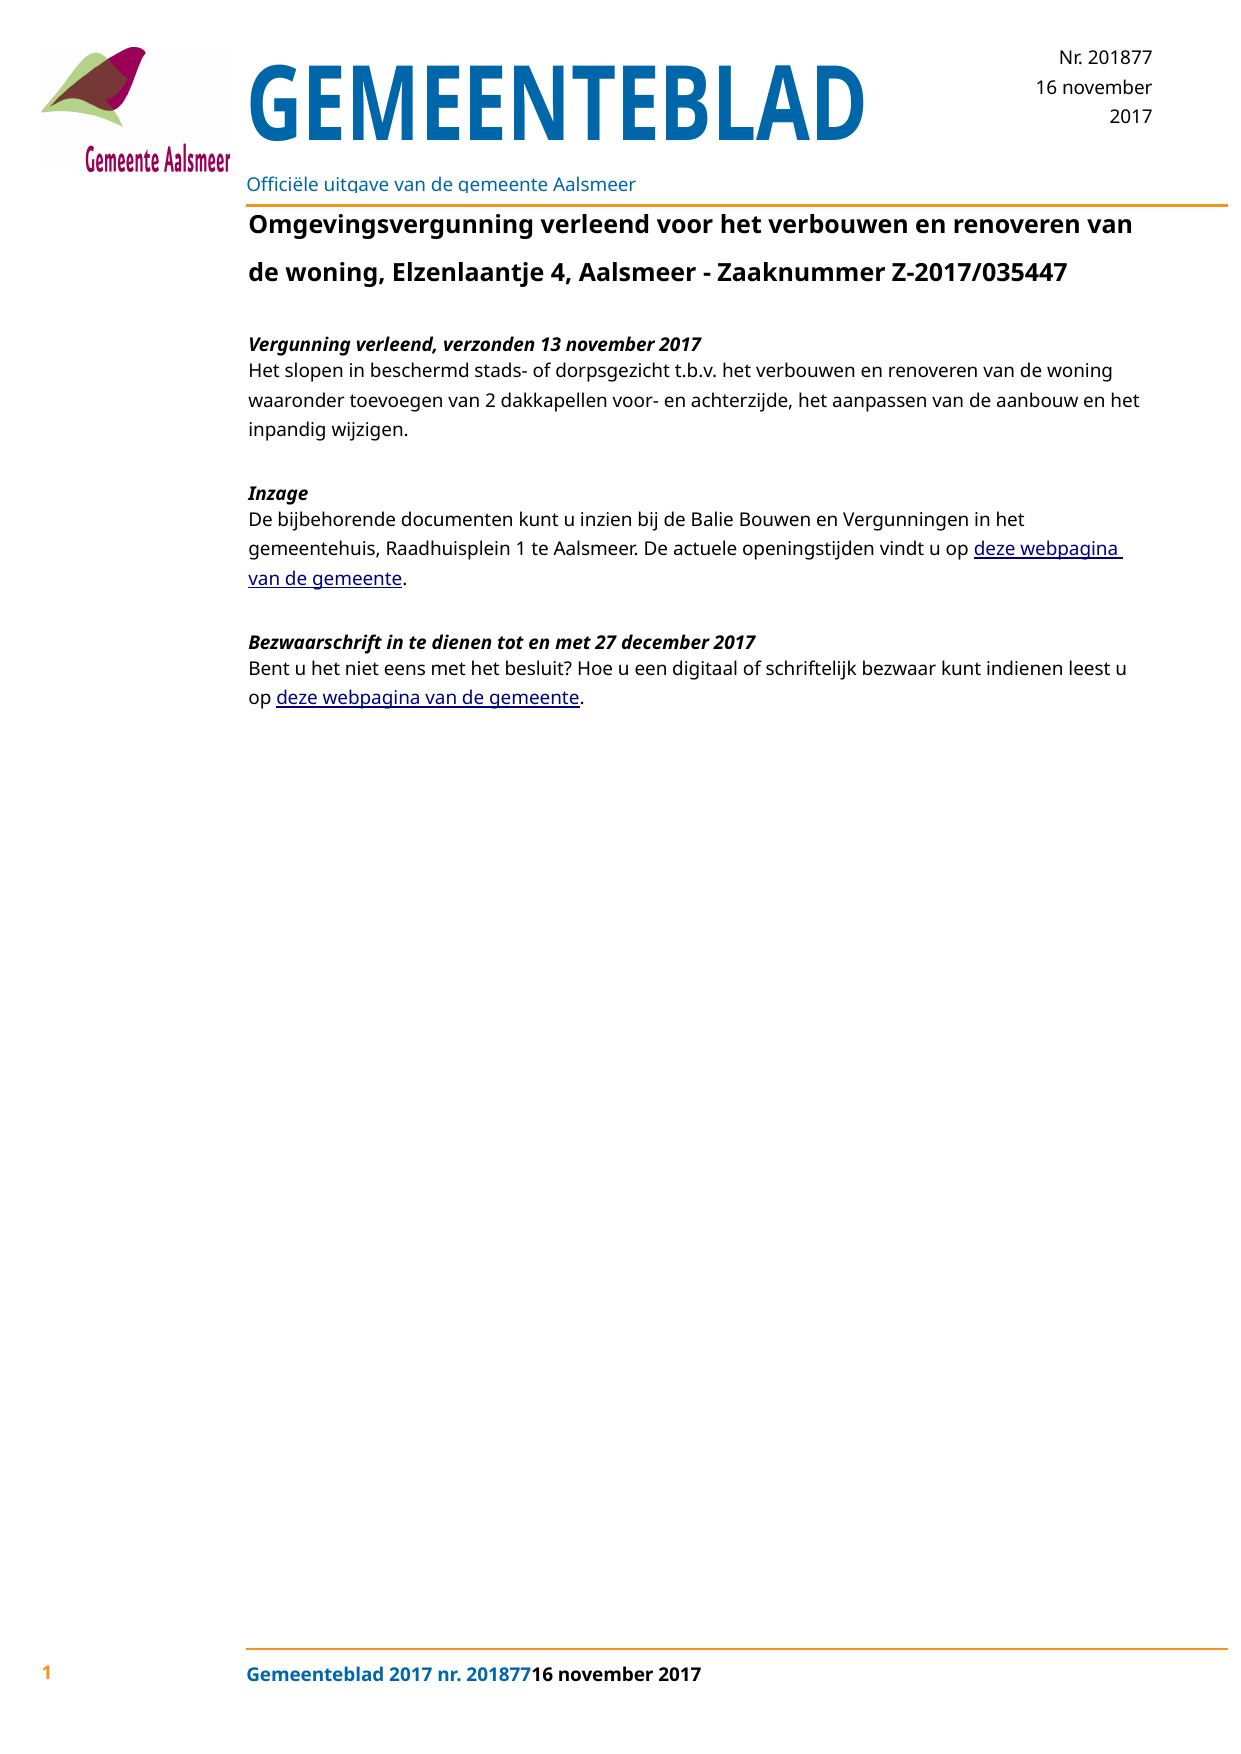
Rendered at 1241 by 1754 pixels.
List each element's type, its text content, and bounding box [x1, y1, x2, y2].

text Bezwaarschrift in te dienen tot en met 27 december 2017 [248, 629, 1152, 655]
text Vergunning verleend, verzonden 13 november 2017 [248, 331, 1152, 357]
picture [41, 47, 231, 172]
text Omgevingsvergunning verleend voor het verbouwen en renoveren van de woning, Elzenlaantje 4, Aalsmeer - Zaaknummer Z-2017/035447 [248, 207, 1152, 288]
text Het slopen in beschermd stads- of dorpsgezicht t.b.v. het verbouwen en renoveren van de woning waaronder toevoegen van 2 dakkapellen voor- en achterzijde, het aanpassen van de aanbouw en het inpandig wijzigen. [248, 357, 1152, 442]
text Inzage [248, 480, 1152, 506]
text De bijbehorende documenten kunt u inzien bij de Balie Bouwen en Vergunningen in het gemeentehuis, Raadhuisplein 1 te Aalsmeer. De actuele openingstijden vindt u op deze webpagina van de gemeente. [248, 506, 1152, 591]
text Bent u het niet eens met het besluit? Hoe u een digitaal of schriftelijk bezwaar kunt indienen leest u op deze webpagina van de gemeente. [248, 655, 1152, 710]
